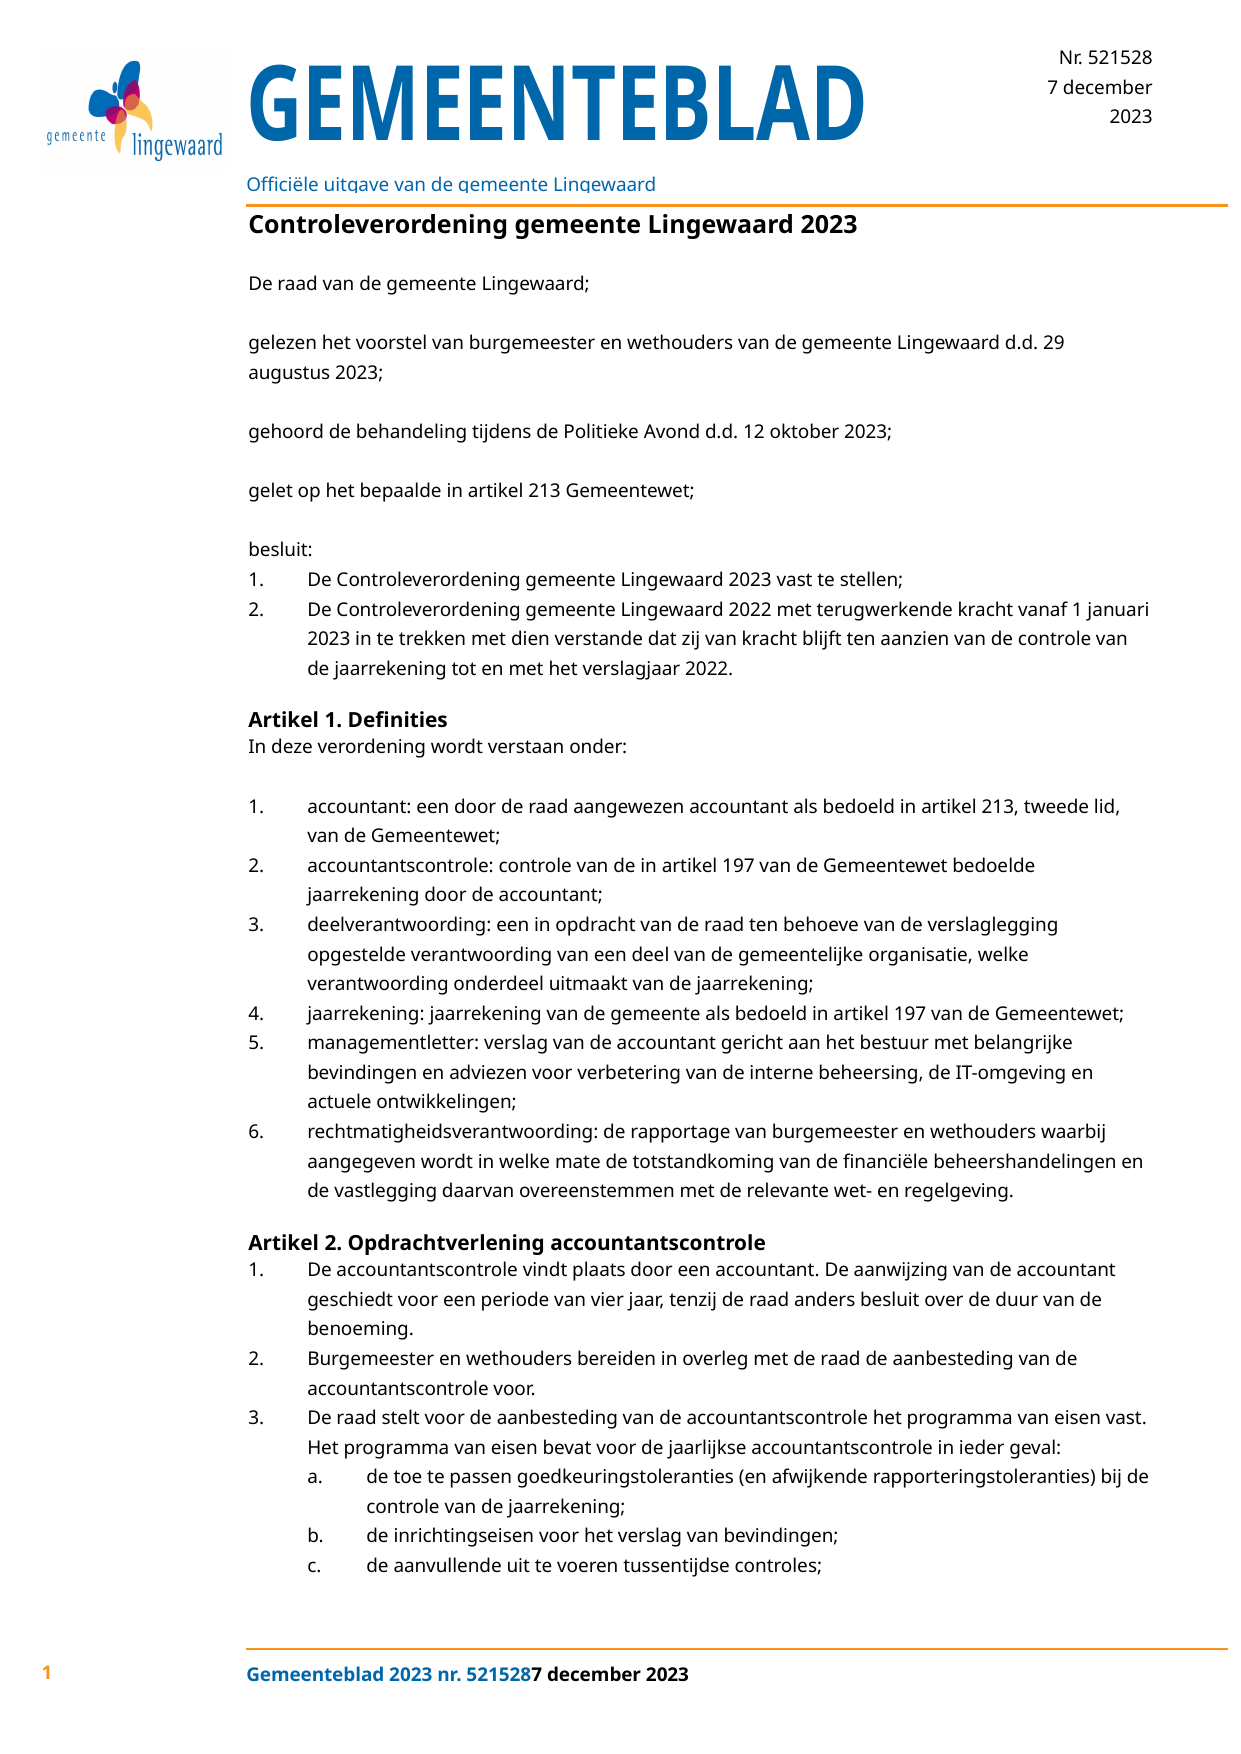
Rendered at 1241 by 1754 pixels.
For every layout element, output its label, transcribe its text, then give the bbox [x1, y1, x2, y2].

list De raad stelt voor de aanbesteding van de accountantscontrole het programma van eisen vast. Het programma van eisen bevat voor de jaarlijkse accountantscontrole in ieder geval: [248, 1404, 1152, 1459]
picture [41, 47, 231, 172]
text Artikel 2. Opdrachtverlening accountantscontrole [248, 1228, 1152, 1256]
list accountant: een door de raad aangewezen accountant als bedoeld in artikel 213, tweede lid, van de Gemeentewet; [248, 793, 1152, 848]
list de aanvullende uit te voeren tussentijdse controles; [307, 1552, 1152, 1578]
list managementletter: verslag van de accountant gericht aan het bestuur met belangrijke bevindingen en adviezen voor verbetering van de interne beheersing, de IT-omgeving en actuele ontwikkelingen; [248, 1029, 1152, 1114]
text gelet op het bepaalde in artikel 213 Gemeentewet; [248, 477, 1152, 503]
text gehoord de behandeling tijdens de Politieke Avond d.d. 12 oktober 2023; [248, 418, 1152, 444]
list De accountantscontrole vindt plaats door een accountant. De aanwijzing van de accountant geschiedt voor een periode van vier jaar, tenzij de raad anders besluit over de duur van de benoeming. [248, 1256, 1152, 1341]
list accountantscontrole: controle van de in artikel 197 van de Gemeentewet bedoelde jaarrekening door de accountant; [248, 852, 1152, 907]
list De Controleverordening gemeente Lingewaard 2022 met terugwerkende kracht vanaf 1 januari 2023 in te trekken met dien verstande dat zij van kracht blijft ten aanzien van de controle van de jaarrekening tot en met het verslagjaar 2022. [248, 596, 1152, 681]
list jaarrekening: jaarrekening van de gemeente als bedoeld in artikel 197 van de Gemeentewet; [248, 1000, 1152, 1026]
list de toe te passen goedkeuringstoleranties (en afwijkende rapporteringstoleranties) bij de controle van de jaarrekening; [307, 1463, 1152, 1519]
list De Controleverordening gemeente Lingewaard 2023 vast te stellen; [248, 566, 1152, 592]
text De raad van de gemeente Lingewaard; [248, 270, 1152, 296]
text Artikel 1. Definities [248, 705, 1152, 734]
list de inrichtingseisen voor het verslag van bevindingen; [307, 1523, 1152, 1548]
list rechtmatigheidsverantwoording: de rapportage van burgemeester en wethouders waarbij aangegeven wordt in welke mate de totstandkoming van de financiële beheershandelingen en de vastlegging daarvan overeenstemmen met de relevante wet- en regelgeving. [248, 1118, 1152, 1203]
text Controleverordening gemeente Lingewaard 2023 [248, 207, 1152, 241]
list deelverantwoording: een in opdracht van de raad ten behoeve van de verslaglegging opgestelde verantwoording van een deel van de gemeentelijke organisatie, welke verantwoording onderdeel uitmaakt van de jaarrekening; [248, 911, 1152, 996]
list Burgemeester en wethouders bereiden in overleg met de raad de aanbesteding van de accountantscontrole voor. [248, 1345, 1152, 1400]
text gelezen het voorstel van burgemeester en wethouders van de gemeente Lingewaard d.d. 29 augustus 2023; [248, 329, 1152, 385]
text besluit: [248, 537, 1152, 562]
text In deze verordening wordt verstaan onder: [248, 734, 1152, 759]
